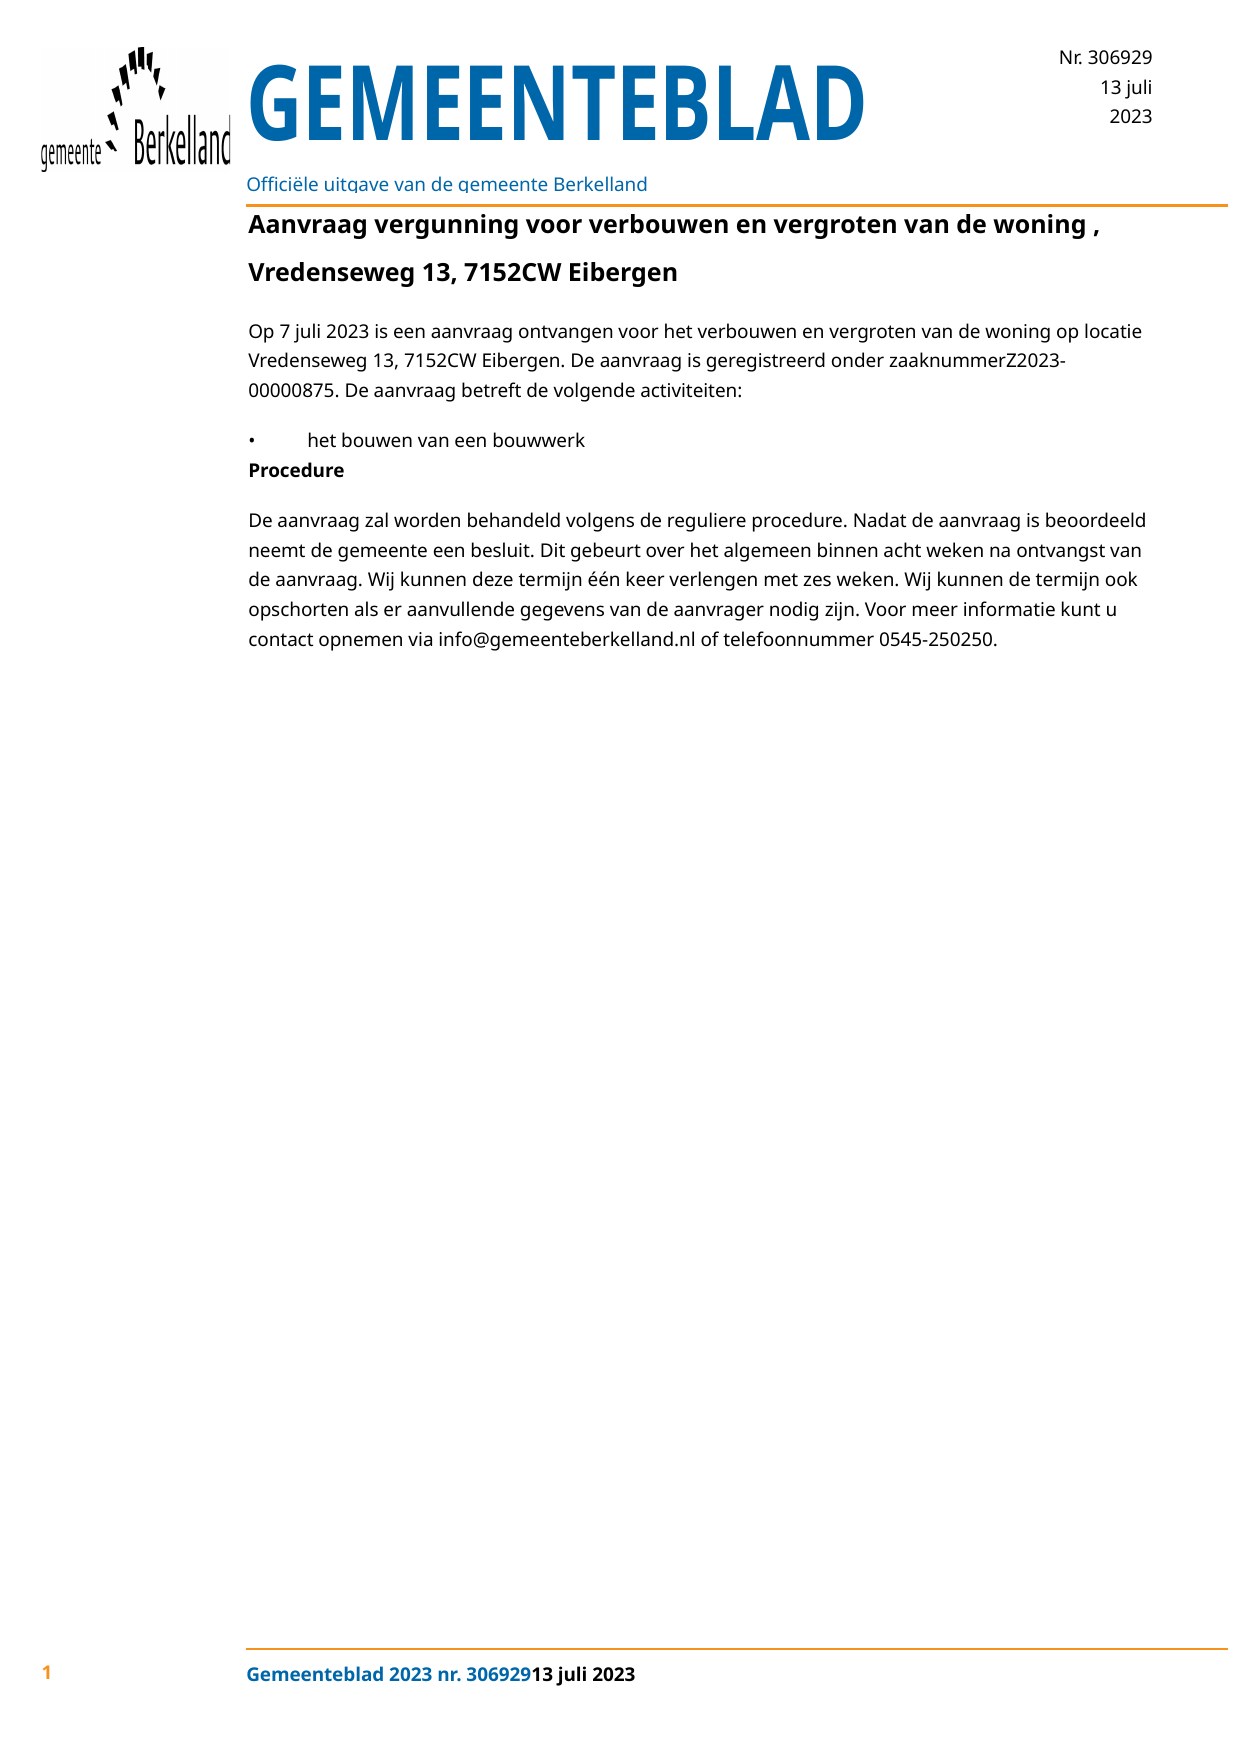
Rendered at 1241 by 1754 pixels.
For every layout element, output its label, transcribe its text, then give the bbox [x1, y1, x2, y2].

text Aanvraag vergunning voor verbouwen en vergroten van de woning , Vredenseweg 13, 7152CW Eibergen [248, 207, 1152, 288]
text Procedure [248, 457, 1152, 483]
text Op 7 juli 2023 is een aanvraag ontvangen voor het verbouwen en vergroten van de woning op locatie Vredenseweg 13, 7152CW Eibergen. De aanvraag is geregistreerd onder zaaknummerZ2023-00000875. De aanvraag betreft de volgende activiteiten: [248, 318, 1152, 403]
text De aanvraag zal worden behandeld volgens de reguliere procedure. Nadat de aanvraag is beoordeeld neemt de gemeente een besluit. Dit gebeurt over het algemeen binnen acht weken na ontvangst van de aanvraag. Wij kunnen deze termijn één keer verlengen met zes weken. Wij kunnen de termijn ook opschorten als er aanvullende gegevens van de aanvrager nodig zijn. Voor meer informatie kunt u contact opnemen via info@gemeenteberkelland.nl of telefoonnummer 0545-250250. [248, 507, 1152, 652]
picture [41, 47, 231, 172]
list het bouwen van een bouwwerk [248, 427, 1152, 453]
